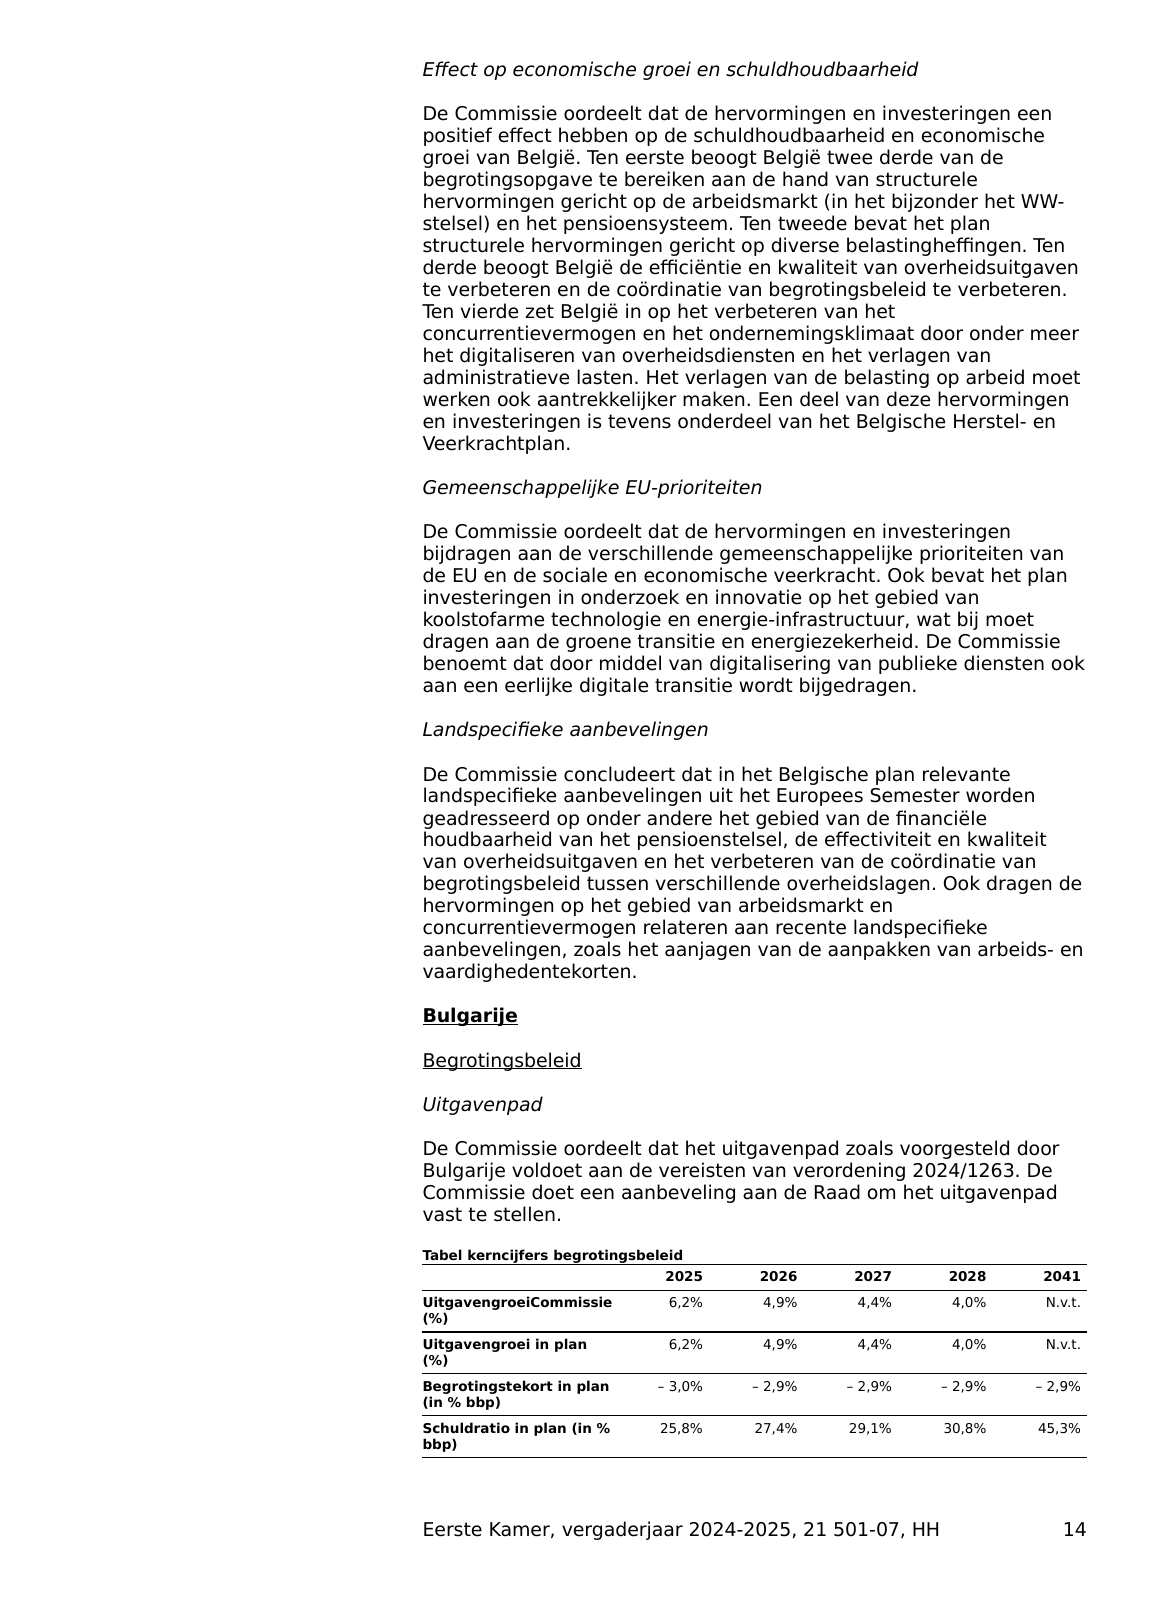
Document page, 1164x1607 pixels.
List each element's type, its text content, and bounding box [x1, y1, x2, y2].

table_cell – 2,9% [898, 1374, 992, 1415]
subtitle Landspecifieke aanbevelingen [422, 719, 1087, 741]
text De Commissie oordeelt dat het uitgavenpad zoals voorgesteld door Bulgarije voldoet aan de vereisten van verordening 2024/1263. De Commissie doet een aanbeveling aan de Raad om het uitgavenpad vast te stellen. [422, 1138, 1087, 1226]
text De Commissie oordeelt dat de hervormingen en investeringen bijdragen aan de verschillende gemeenschappelijke prioriteiten van de EU en de sociale en economische veerkracht. Ook bevat het plan investeringen in onderzoek en innovatie op het gebied van koolstofarme technologie en energie-infrastructuur, wat bij moet dragen aan de groene transitie en energiezekerheid. De Commissie benoemt dat door middel van digitalisering van publieke diensten ook aan een eerlijke digitale transitie wordt bijgedragen. [422, 521, 1087, 697]
table_cell 2027 [803, 1265, 898, 1289]
table_cell – 3,0% [614, 1374, 709, 1415]
table_cell 2041 [992, 1265, 1087, 1289]
table_cell N.v.t. [992, 1333, 1087, 1373]
subtitle Uitgavenpad [422, 1094, 1087, 1116]
table_cell Uitgavengroei in plan (%) [422, 1333, 614, 1373]
table_cell 4,0% [898, 1333, 992, 1373]
table_cell 29,1% [803, 1416, 898, 1457]
table_cell N.v.t. [992, 1291, 1087, 1331]
table_cell 2026 [709, 1265, 803, 1289]
table_cell 4,0% [898, 1291, 992, 1331]
table_cell 45,3% [992, 1416, 1087, 1457]
table_cell 6,2% [614, 1291, 709, 1331]
table_cell – 2,9% [803, 1374, 898, 1415]
subtitle Gemeenschappelijke EU-prioriteiten [422, 477, 1087, 499]
table_cell 30,8% [898, 1416, 992, 1457]
text De Commissie oordeelt dat de hervormingen en investeringen een positief effect hebben op de schuldhoudbaarheid en economische groei van België. Ten eerste beoogt België twee derde van de begrotingsopgave te bereiken aan de hand van structurele hervormingen gericht op de arbeidsmarkt (in het bijzonder het WW-stelsel) en het pensioensysteem. Ten tweede bevat het plan structurele hervormingen gericht op diverse belastingheffingen. Ten derde beoogt België de efficiëntie en kwaliteit van overheidsuitgaven te verbeteren en de coördinatie van begrotingsbeleid te verbeteren. Ten vierde zet België in op het verbeteren van het concurrentievermogen en het ondernemingsklimaat door onder meer het digitaliseren van overheidsdiensten en het verlagen van administratieve lasten. Het verlagen van de belasting op arbeid moet werken ook aantrekkelijker maken. Een deel van deze hervormingen en investeringen is tevens onderdeel van het Belgische Herstel- en Veerkrachtplan. [422, 103, 1087, 455]
subtitle Bulgarije [422, 1005, 1087, 1027]
table_cell [422, 1265, 614, 1289]
subtitle Begrotingsbeleid [422, 1049, 1087, 1072]
table_cell UitgavengroeiCommissie (%) [422, 1291, 614, 1331]
table_header Tabel kerncijfers begrotingsbeleid [422, 1248, 1087, 1263]
table_cell 4,9% [709, 1333, 803, 1373]
table_cell 25,8% [614, 1416, 709, 1457]
table_cell 4,4% [803, 1333, 898, 1373]
table_cell Begrotingstekort in plan (in % bbp) [422, 1374, 614, 1415]
table_cell 27,4% [709, 1416, 803, 1457]
table_cell 4,4% [803, 1291, 898, 1331]
text De Commissie concludeert dat in het Belgische plan relevante landspecifieke aanbevelingen uit het Europees Semester worden geadresseerd op onder andere het gebied van de financiële houdbaarheid van het pensioenstelsel, de effectiviteit en kwaliteit van overheidsuitgaven en het verbeteren van de coördinatie van begrotingsbeleid tussen verschillende overheidslagen. Ook dragen de hervormingen op het gebied van arbeidsmarkt en concurrentievermogen relateren aan recente landspecifieke aanbevelingen, zoals het aanjagen van de aanpakken van arbeids- en vaardighedentekorten. [422, 763, 1087, 983]
table_cell 4,9% [709, 1291, 803, 1331]
table_cell 6,2% [614, 1333, 709, 1373]
table_cell – 2,9% [992, 1374, 1087, 1415]
table_cell Schuldratio in plan (in % bbp) [422, 1416, 614, 1457]
table_cell 2025 [614, 1265, 709, 1289]
table_cell – 2,9% [709, 1374, 803, 1415]
table_cell 2028 [898, 1265, 992, 1289]
subtitle Effect op economische groei en schuldhoudbaarheid [422, 59, 1087, 81]
